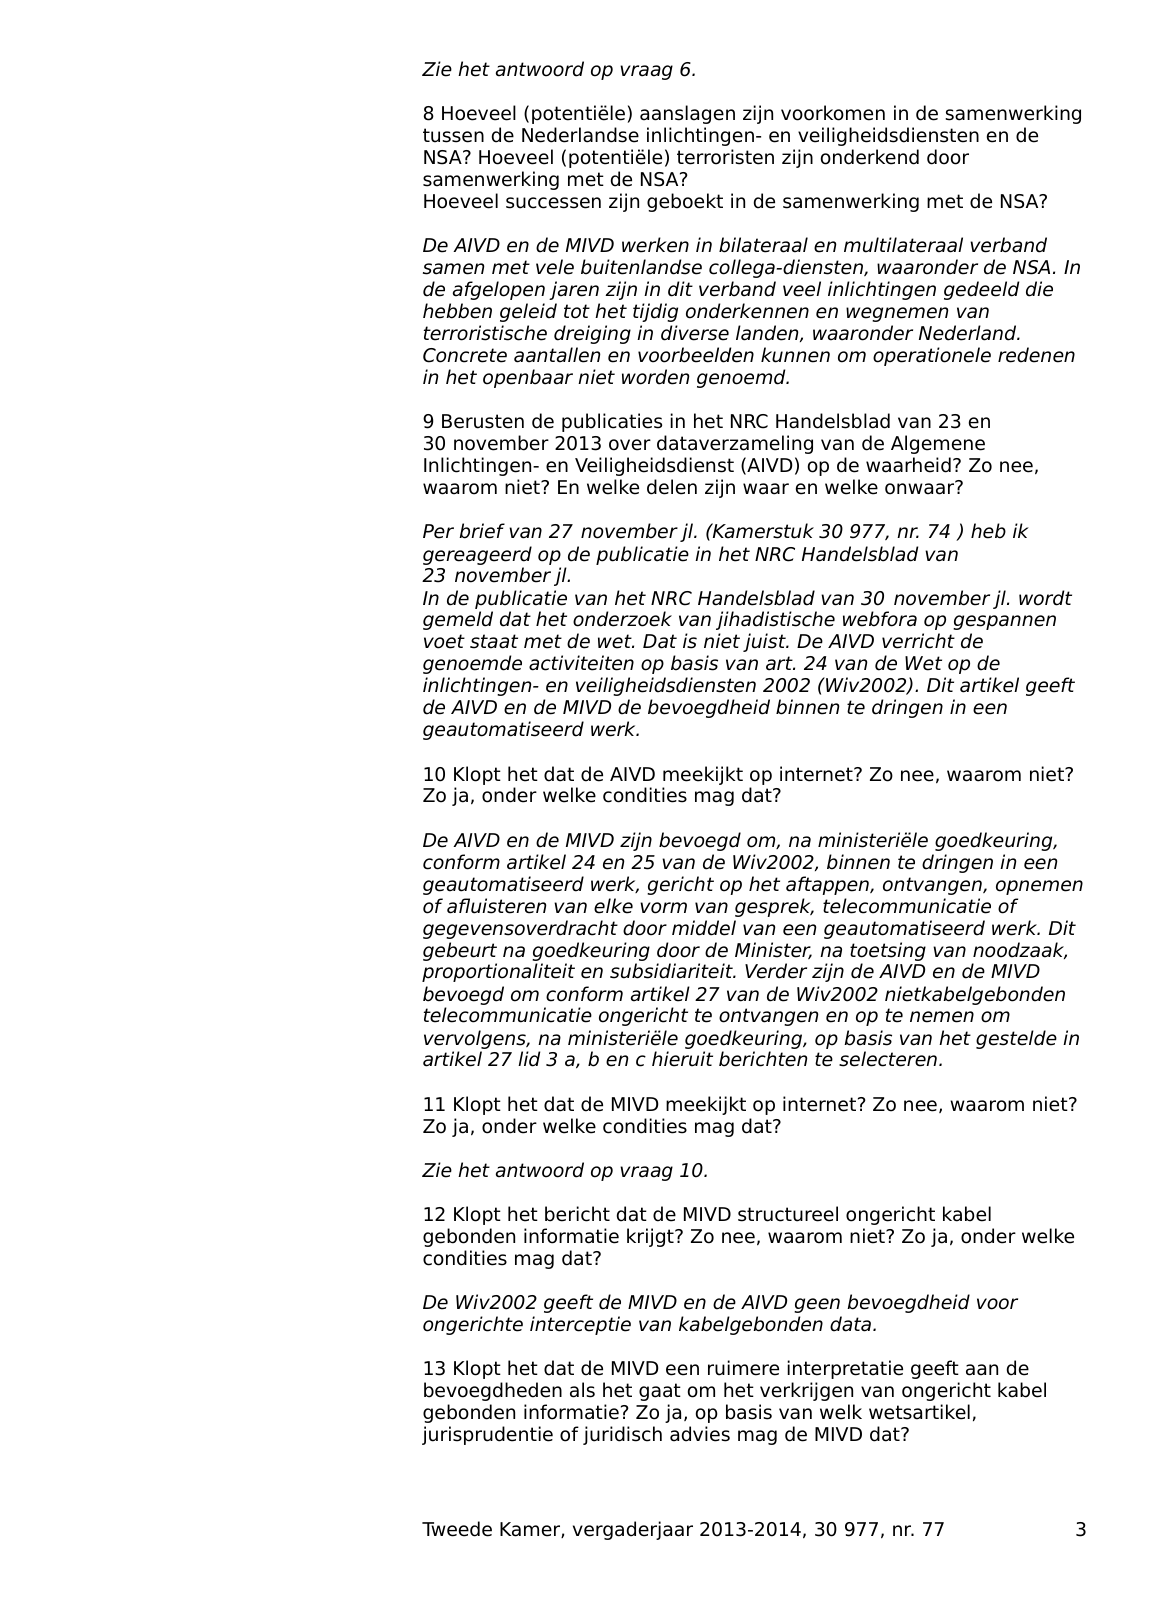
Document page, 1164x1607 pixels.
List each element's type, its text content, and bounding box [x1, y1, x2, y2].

text 8 Hoeveel (potentiële) aanslagen zijn voorkomen in de samenwerking tussen de Nederlandse inlichtingen- en veiligheidsdiensten en de NSA? Hoeveel (potentiële) terroristen zijn onderkend door samenwerking met de NSA? [422, 103, 1087, 191]
text In de publicatie van het NRC Handelsblad van 30 november jl. wordt gemeld dat het onderzoek van jihadistische webfora op gespannen voet staat met de wet. Dat is niet juist. De AIVD verricht de genoemde activiteiten op basis van art. 24 van de Wet op de inlichtingen- en veiligheidsdiensten 2002 (Wiv2002). Dit artikel geeft de AIVD en de MIVD de bevoegdheid binnen te dringen in een geautomatiseerd werk. [422, 587, 1087, 741]
text 12 Klopt het bericht dat de MIVD structureel ongericht kabel gebonden informatie krijgt? Zo nee, waarom niet? Zo ja, onder welke condities mag dat? [422, 1204, 1087, 1270]
text 10 Klopt het dat de AIVD meekijkt op internet? Zo nee, waarom niet? Zo ja, onder welke condities mag dat? [422, 763, 1087, 807]
text De AIVD en de MIVD werken in bilateraal en multilateraal verband samen met vele buitenlandse collega-diensten, waaronder de NSA. In de afgelopen jaren zijn in dit verband veel inlichtingen gedeeld die hebben geleid tot het tijdig onderkennen en wegnemen van terroristische dreiging in diverse landen, waaronder Nederland. Concrete aantallen en voorbeelden kunnen om operationele redenen in het openbaar niet worden genoemd. [422, 235, 1087, 389]
text Zie het antwoord op vraag 10. [422, 1160, 1087, 1182]
text Zie het antwoord op vraag 6. [422, 59, 1087, 81]
text 9 Berusten de publicaties in het NRC Handelsblad van 23 en 30 november 2013 over dataverzameling van de Algemene Inlichtingen- en Veiligheidsdienst (AIVD) op de waarheid? Zo nee, waarom niet? En welke delen zijn waar en welke onwaar? [422, 411, 1087, 499]
text 13 Klopt het dat de MIVD een ruimere interpretatie geeft aan de bevoegdheden als het gaat om het verkrijgen van ongericht kabel gebonden informatie? Zo ja, op basis van welk wetsartikel, jurisprudentie of juridisch advies mag de MIVD dat? [422, 1358, 1087, 1446]
text 11 Klopt het dat de MIVD meekijkt op internet? Zo nee, waarom niet? Zo ja, onder welke condities mag dat? [422, 1093, 1087, 1137]
text De Wiv2002 geeft de MIVD en de AIVD geen bevoegdheid voor ongerichte interceptie van kabelgebonden data. [422, 1292, 1087, 1336]
text Per brief van 27 november jl. (Kamerstuk 30 977, nr. 74 ) heb ik gereageerd op de publicatie in het NRC Handelsblad van 23 november jl. [422, 521, 1087, 587]
text Hoeveel successen zijn geboekt in de samenwerking met de NSA? [422, 191, 1087, 213]
text De AIVD en de MIVD zijn bevoegd om, na ministeriële goedkeuring, conform artikel 24 en 25 van de Wiv2002, binnen te dringen in een geautomatiseerd werk, gericht op het aftappen, ontvangen, opnemen of afluisteren van elke vorm van gesprek, telecommunicatie of gegevensoverdracht door middel van een geautomatiseerd werk. Dit gebeurt na goedkeuring door de Minister, na toetsing van noodzaak, proportionaliteit en subsidiariteit. Verder zijn de AIVD en de MIVD bevoegd om conform artikel 27 van de Wiv2002 nietkabelgebonden telecommunicatie ongericht te ontvangen en op te nemen om vervolgens, na ministeriële goedkeuring, op basis van het gestelde in artikel 27 lid 3 a, b en c hieruit berichten te selecteren. [422, 829, 1087, 1071]
